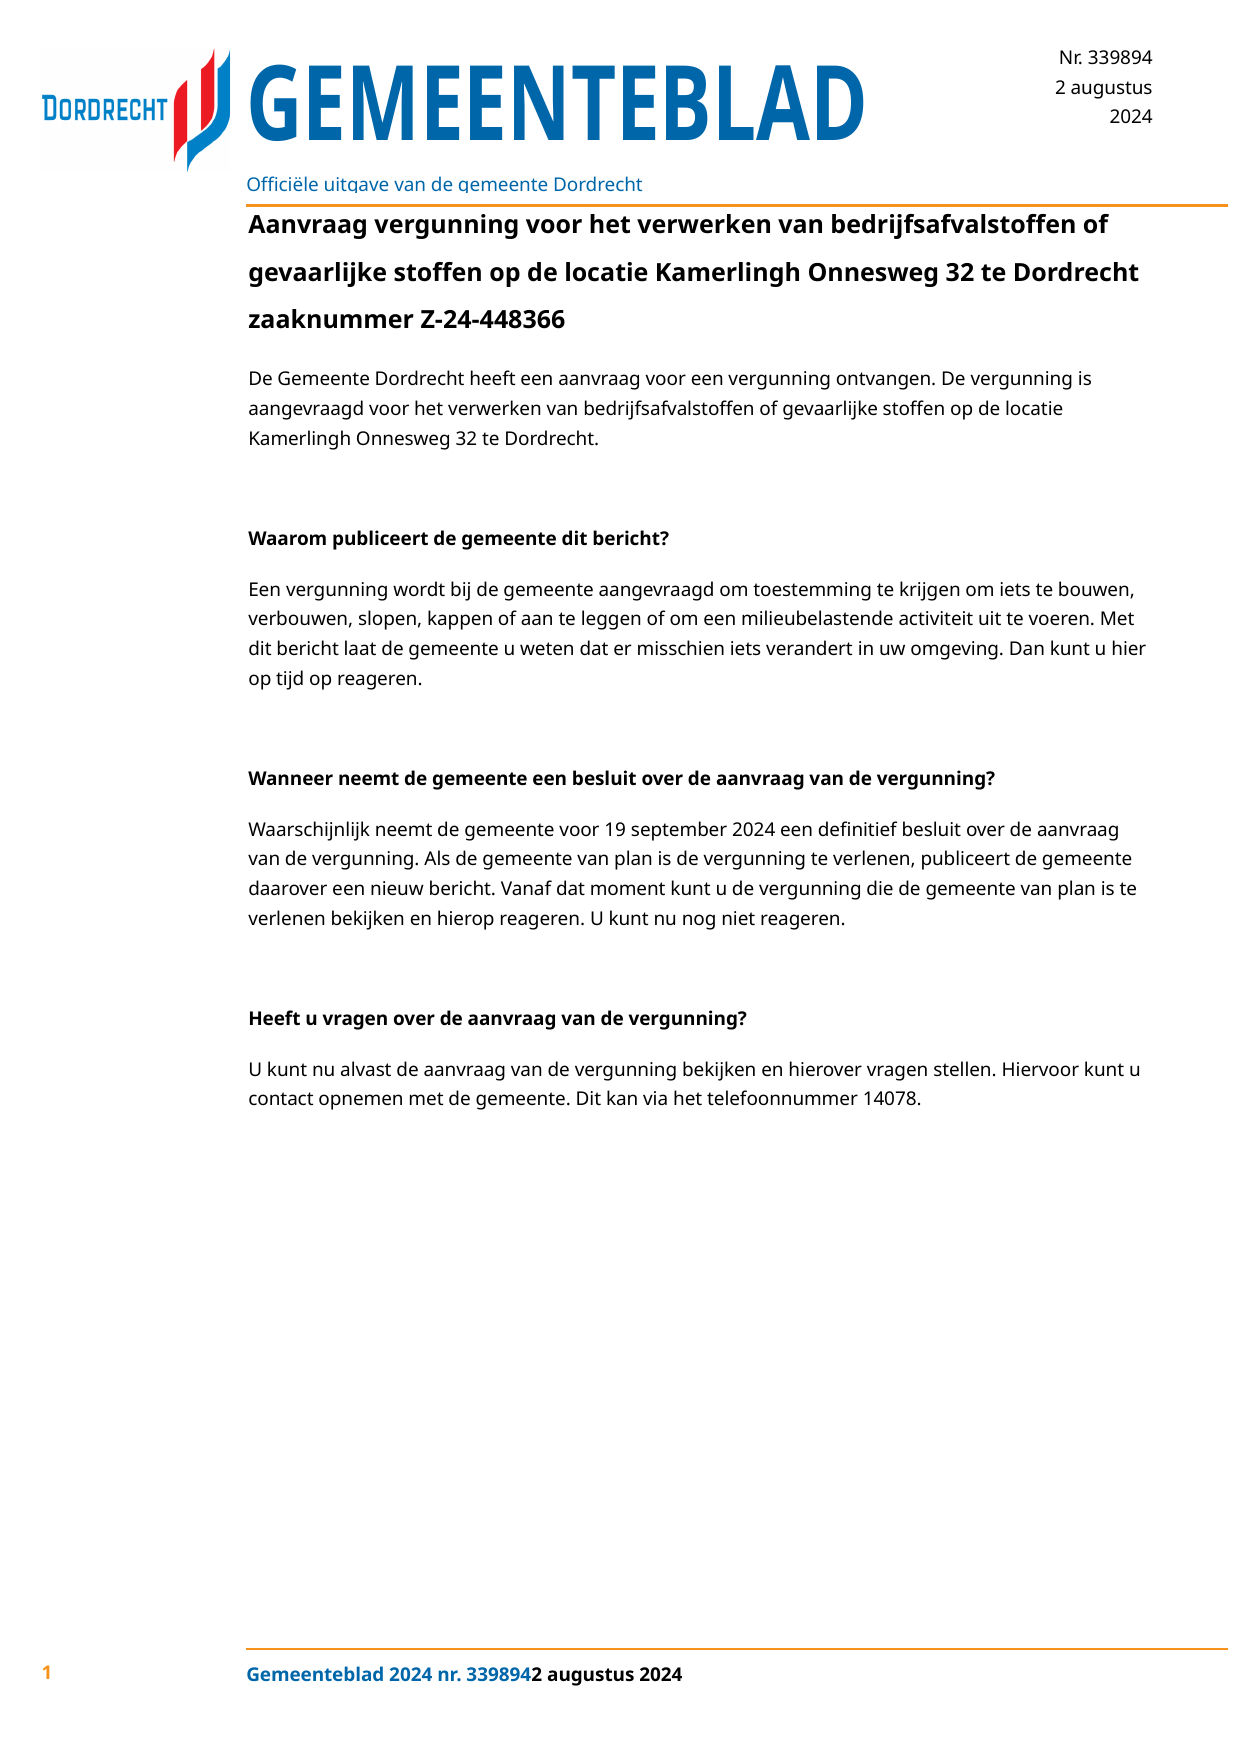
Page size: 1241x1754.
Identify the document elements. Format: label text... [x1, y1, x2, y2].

text Waarom publiceert de gemeente dit bericht? [248, 526, 1152, 551]
text Aanvraag vergunning voor het verwerken van bedrijfsafvalstoffen of gevaarlijke stoffen op de locatie Kamerlingh Onnesweg 32 te Dordrecht zaaknummer Z-24-448366 [248, 207, 1152, 336]
text Een vergunning wordt bij de gemeente aangevraagd om toestemming te krijgen om iets te bouwen, verbouwen, slopen, kappen of aan te leggen of om een milieubelastende activiteit uit te voeren. Met dit bericht laat de gemeente u weten dat er misschien iets verandert in uw omgeving. Dan kunt u hier op tijd op reageren. [248, 576, 1152, 690]
text De Gemeente Dordrecht heeft een aanvraag voor een vergunning ontvangen. De vergunning is aangevraagd voor het verwerken van bedrijfsafvalstoffen of gevaarlijke stoffen op de locatie Kamerlingh Onnesweg 32 te Dordrecht. [248, 366, 1152, 450]
text Heeft u vragen over de aanvraag van de vergunning? [248, 1006, 1152, 1031]
picture [41, 47, 231, 172]
text Waarschijnlijk neemt de gemeente voor 19 september 2024 een definitief besluit over de aanvraag van de vergunning. Als de gemeente van plan is de vergunning te verlenen, publiceert de gemeente daarover een nieuw bericht. Vanaf dat moment kunt u de vergunning die de gemeente van plan is te verlenen bekijken en hierop reageren. U kunt nu nog niet reageren. [248, 816, 1152, 930]
text Wanneer neemt de gemeente een besluit over de aanvraag van de vergunning? [248, 766, 1152, 791]
text U kunt nu alvast de aanvraag van de vergunning bekijken en hierover vragen stellen. Hiervoor kunt u contact opnemen met de gemeente. Dit kan via het telefoonnummer 14078. [248, 1056, 1152, 1111]
